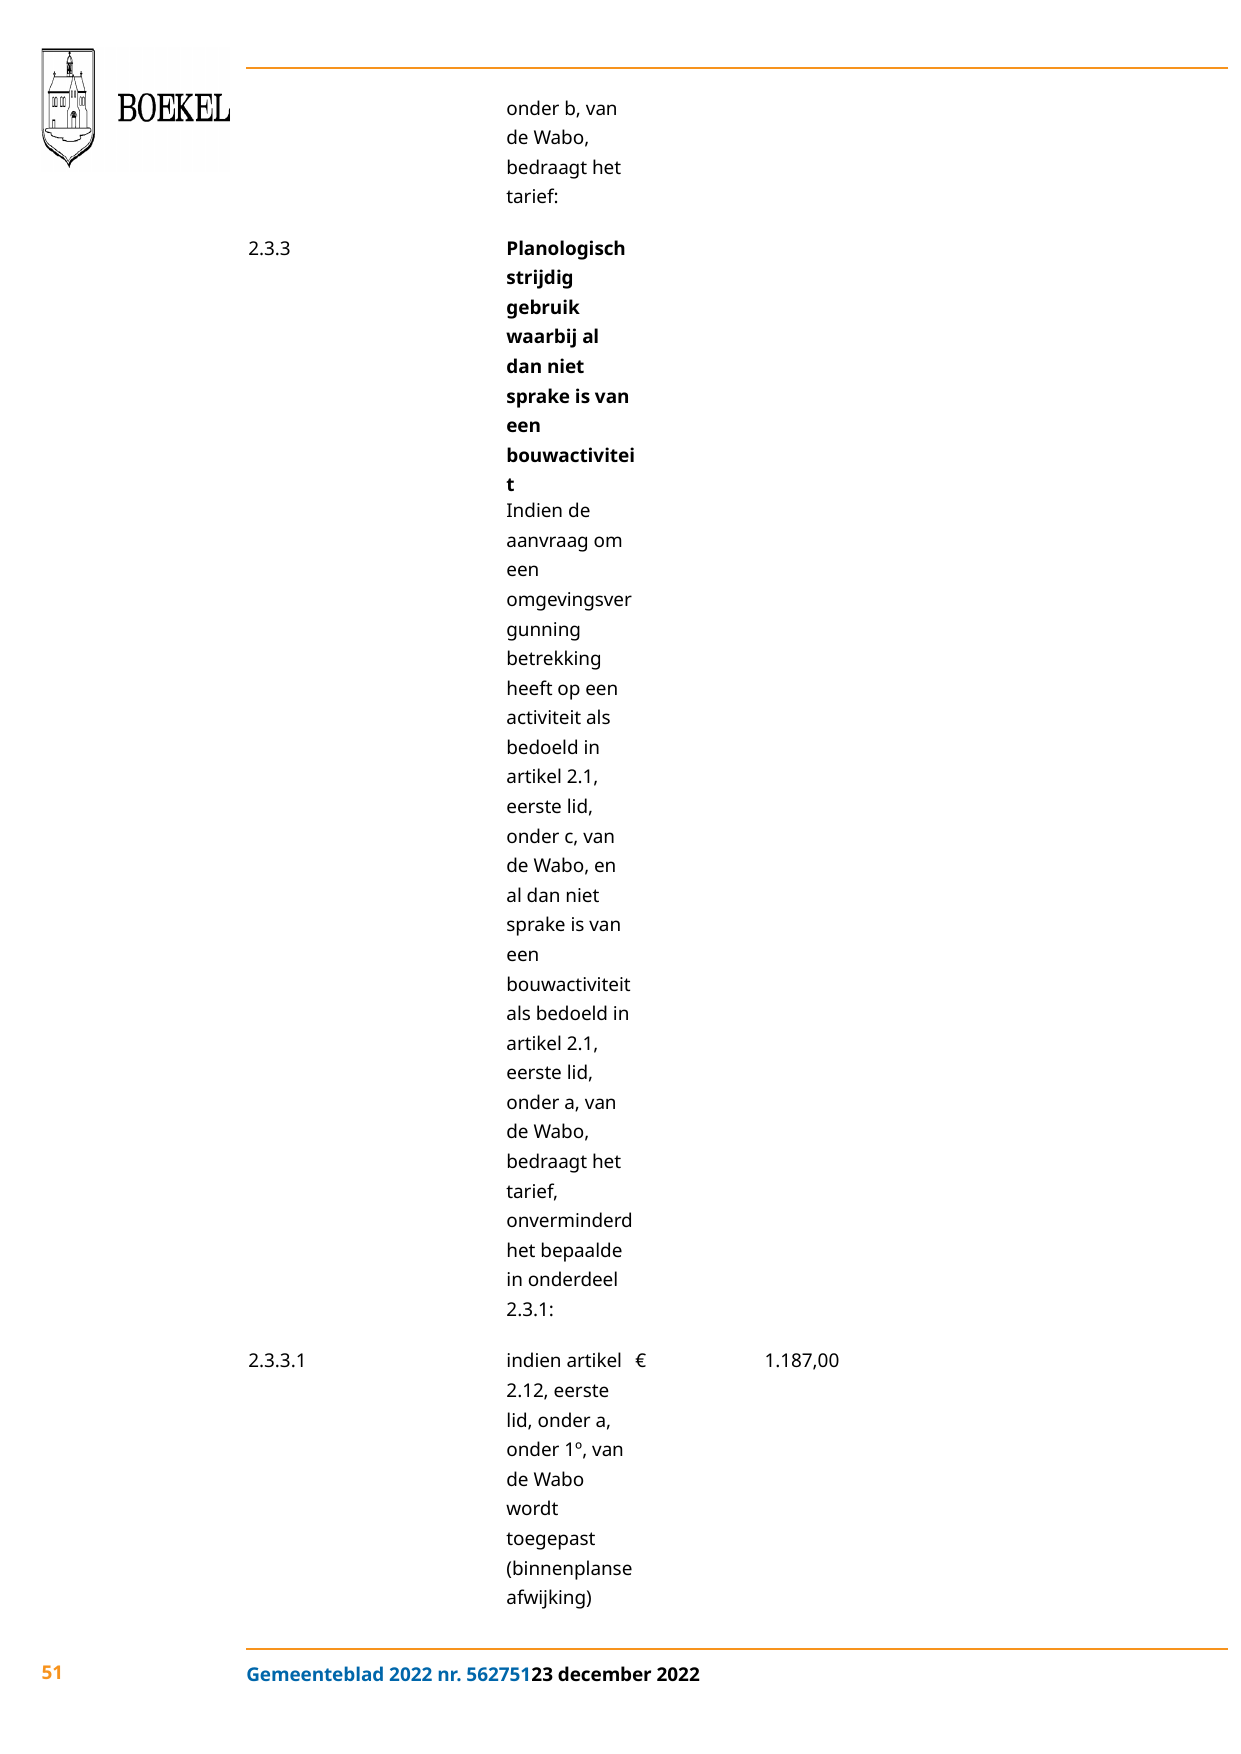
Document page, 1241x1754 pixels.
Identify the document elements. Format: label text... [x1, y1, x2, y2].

table_cell 2.3.3 [248, 235, 506, 497]
table_cell [764, 95, 1022, 209]
table_cell 2.3.3.1 [248, 1348, 506, 1610]
table_cell [764, 1322, 1022, 1348]
table_cell indien artikel 2.12, eerste lid, onder a, onder 1º, van de Wabo wordt toegepast (binnenplanse afwijking) [506, 1348, 635, 1610]
table_cell [764, 209, 1022, 235]
table_cell [635, 235, 764, 497]
table_cell [764, 235, 1022, 497]
table_cell 1.187,00 [764, 1348, 1022, 1610]
table_cell Indien de aanvraag om een omgevingsvergunning betrekking heeft op een activiteit als bedoeld in artikel 2.1, eerste lid, onder c, van de Wabo, en al dan niet sprake is van een bouwactiviteit als bedoeld in artikel 2.1, eerste lid, onder a, van de Wabo, bedraagt het tarief, onverminderd het bepaalde in onderdeel 2.3.1: [506, 498, 635, 1322]
table_cell [506, 209, 635, 235]
table_cell [635, 209, 764, 235]
table_cell [764, 498, 1022, 1322]
picture [41, 47, 231, 172]
table_cell [248, 95, 506, 209]
table_cell onder b, van de Wabo, bedraagt het tarief: [506, 95, 635, 209]
table_cell Planologisch strijdig gebruik waarbij al dan niet sprake is van een bouwactiviteit [506, 235, 635, 497]
table_cell [635, 95, 764, 209]
table_cell [248, 498, 506, 1322]
table_cell € [635, 1348, 764, 1610]
table_cell [635, 498, 764, 1322]
table_cell [506, 1322, 635, 1348]
table_cell [635, 1322, 764, 1348]
table_cell [248, 209, 506, 235]
table_cell [248, 1322, 506, 1348]
